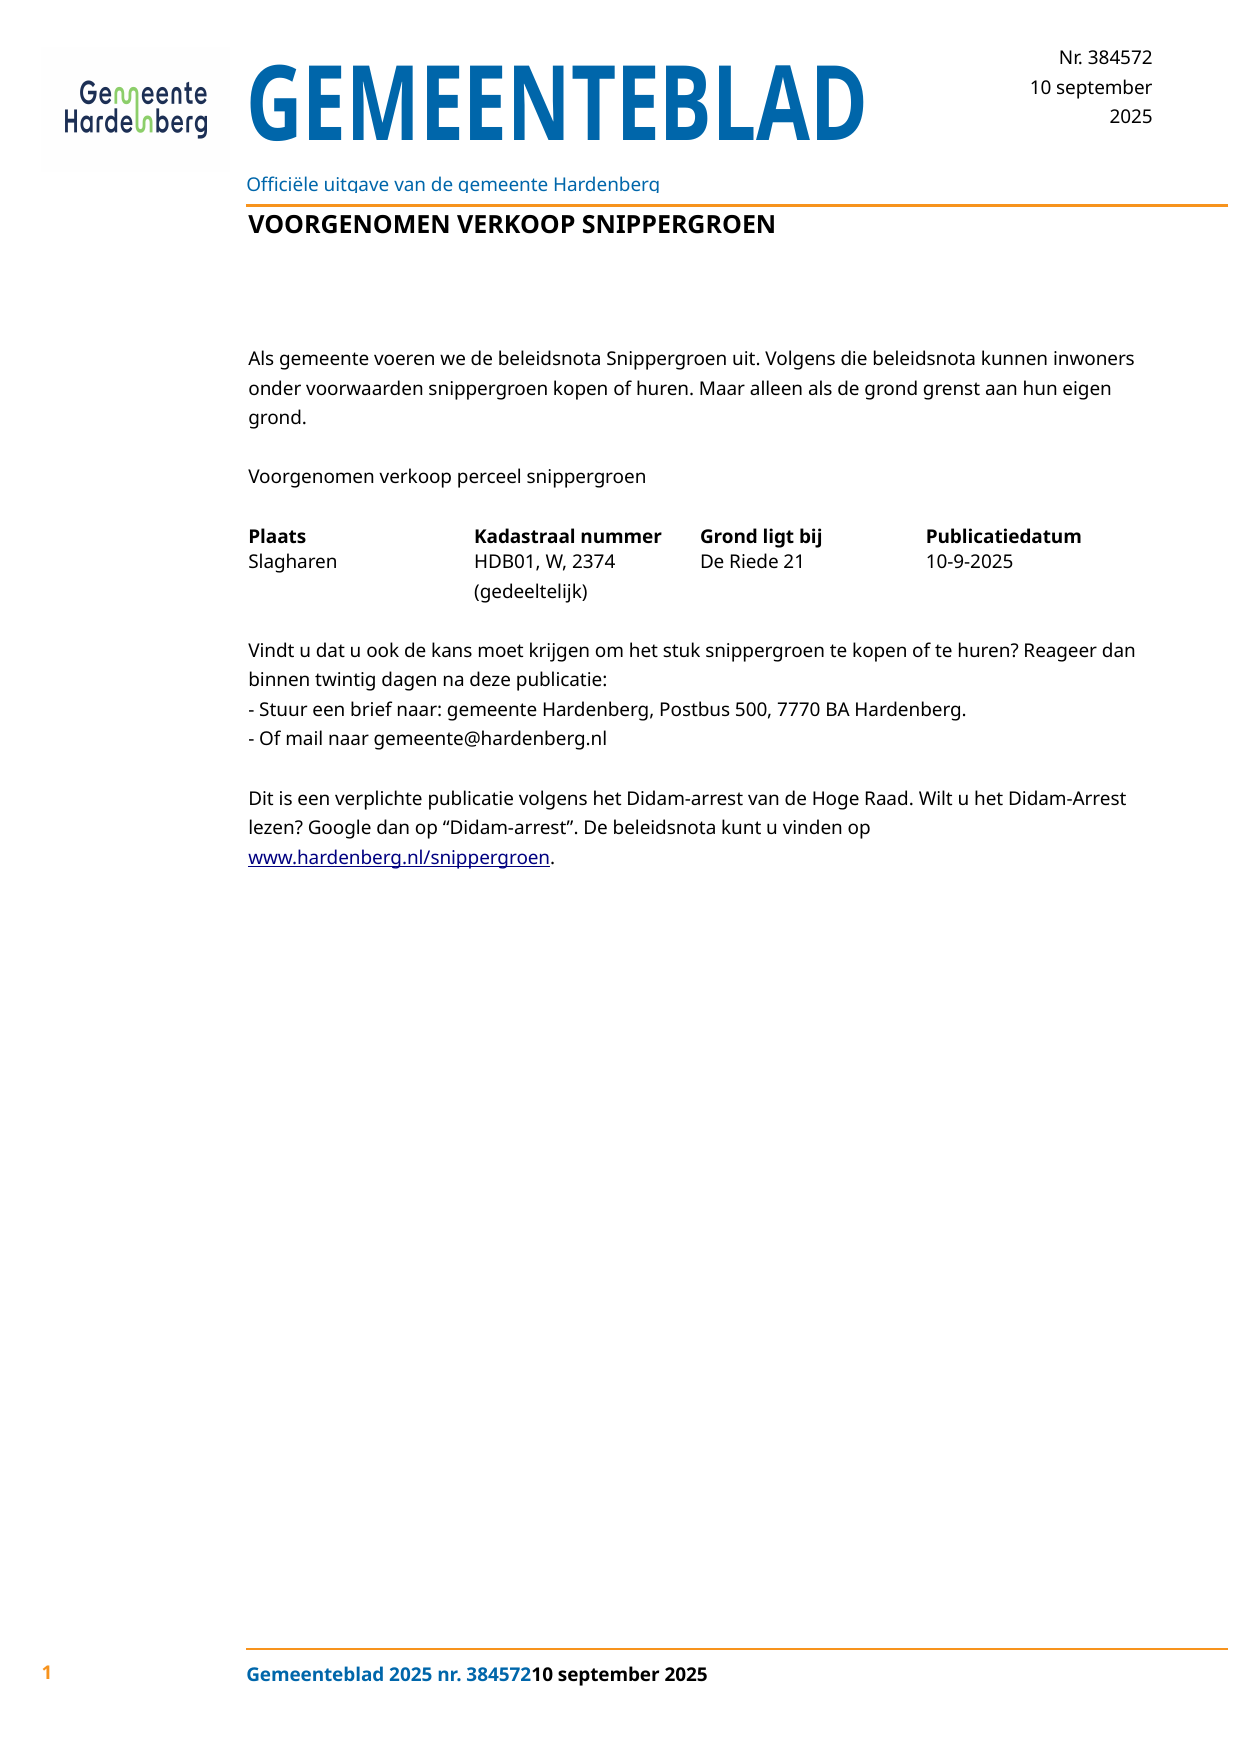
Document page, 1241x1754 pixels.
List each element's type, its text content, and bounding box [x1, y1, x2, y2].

table_header Publicatiedatum [926, 523, 1152, 549]
table_cell Slagharen [248, 549, 474, 604]
picture [41, 47, 231, 172]
text Dit is een verplichte publicatie volgens het Didam-arrest van de Hoge Raad. Wilt u het Didam-Arrest lezen? Google dan op “Didam-arrest”. De beleidsnota kunt u vinden op www.hardenberg.nl/snippergroen. [248, 785, 1152, 869]
text Vindt u dat u ook de kans moet krijgen om het stuk snippergroen te kopen of te huren? Reageer dan binnen twintig dagen na deze publicatie: [248, 637, 1152, 692]
text - Stuur een brief naar: gemeente Hardenberg, Postbus 500, 7770 BA Hardenberg. [248, 696, 1152, 722]
text Voorgenomen verkoop perceel snippergroen [248, 464, 1152, 489]
table_header Grond ligt bij [700, 523, 926, 549]
text VOORGENOMEN VERKOOP SNIPPERGROEN [248, 207, 1152, 241]
text - Of mail naar gemeente@hardenberg.nl [248, 726, 1152, 751]
table_cell De Riede 21 [700, 549, 926, 604]
table_cell HDB01, W, 2374 (gedeeltelijk) [474, 549, 700, 604]
table_header Plaats [248, 523, 474, 549]
table_header Kadastraal nummer [474, 523, 700, 549]
table_cell 10-9-2025 [926, 549, 1152, 604]
text Als gemeente voeren we de beleidsnota Snippergroen uit. Volgens die beleidsnota kunnen inwoners onder voorwaarden snippergroen kopen of huren. Maar alleen als de grond grenst aan hun eigen grond. [248, 345, 1152, 430]
